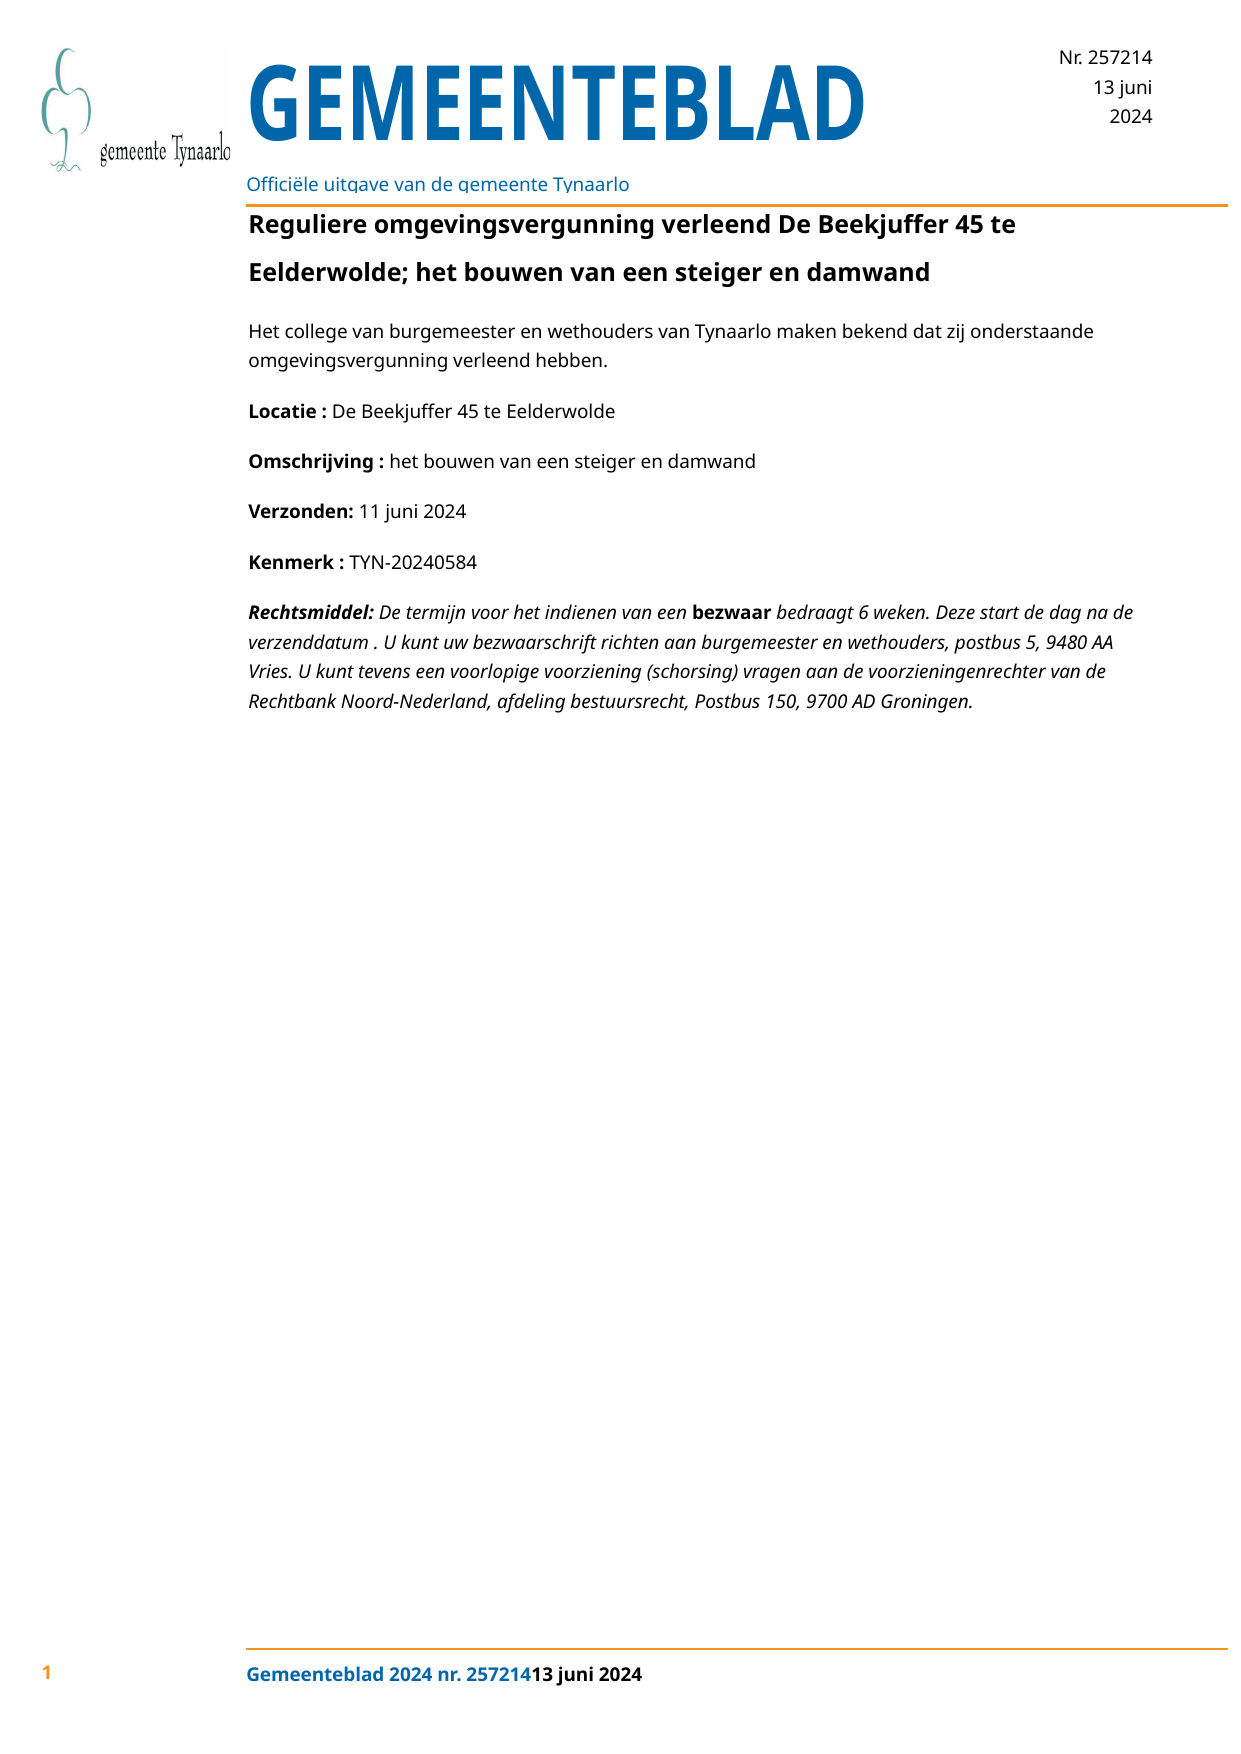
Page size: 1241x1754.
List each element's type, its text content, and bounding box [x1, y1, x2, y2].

text Kenmerk : TYN-20240584 [248, 549, 1152, 575]
text Locatie : De Beekjuffer 45 te Eelderwolde [248, 398, 1152, 424]
picture [41, 47, 231, 172]
text Het college van burgemeester en wethouders van Tynaarlo maken bekend dat zij onderstaande omgevingsvergunning verleend hebben. [248, 318, 1152, 373]
text Rechtsmiddel: De termijn voor het indienen van een bezwaar bedraagt 6 weken. Deze start de dag na de verzenddatum . U kunt uw bezwaarschrift richten aan burgemeester en wethouders, postbus 5, 9480 AA Vries. U kunt tevens een voorlopige voorziening (schorsing) vragen aan de voorzieningenrechter van de Rechtbank Noord-Nederland, afdeling bestuursrecht, Postbus 150, 9700 AD Groningen. [248, 599, 1152, 714]
text Verzonden: 11 juni 2024 [248, 499, 1152, 524]
text Reguliere omgevingsvergunning verleend De Beekjuffer 45 te Eelderwolde; het bouwen van een steiger en damwand [248, 207, 1152, 288]
text Omschrijving : het bouwen van een steiger en damwand [248, 448, 1152, 474]
